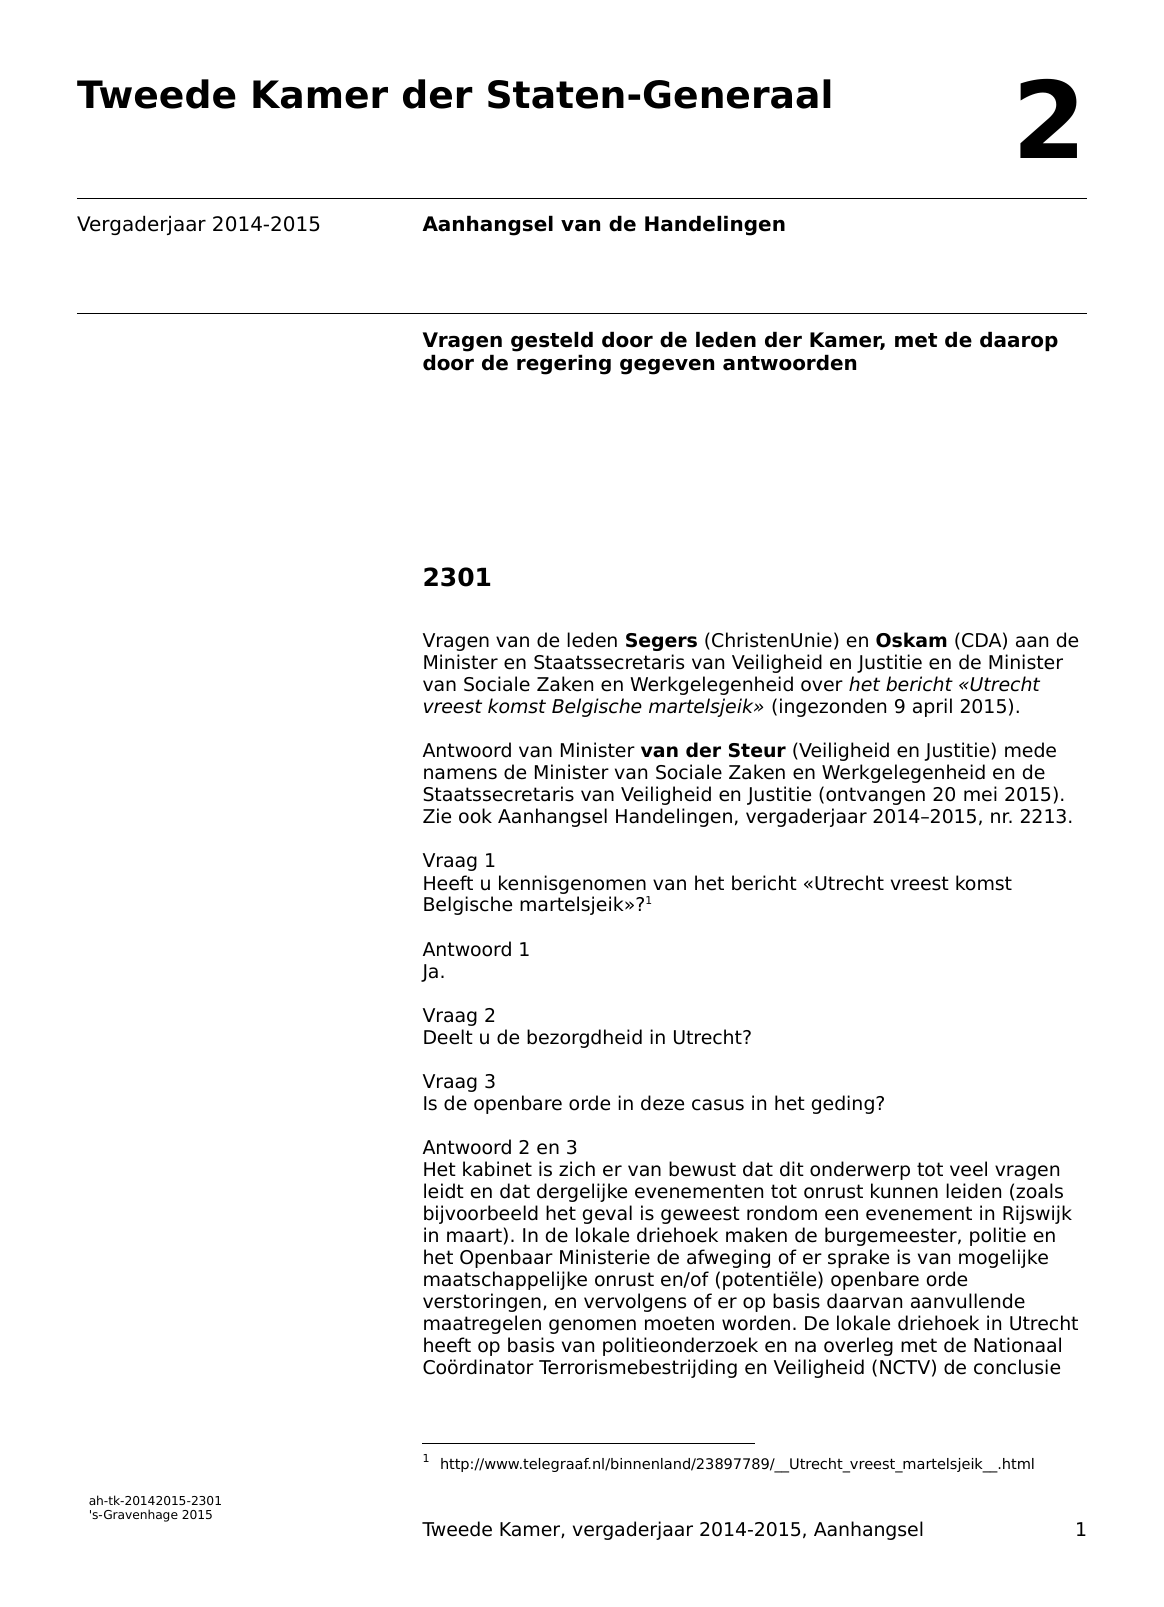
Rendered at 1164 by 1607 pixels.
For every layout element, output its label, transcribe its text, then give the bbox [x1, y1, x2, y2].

text Vraag 2 [422, 1005, 1087, 1027]
table_header 2 [886, 59, 1087, 198]
text Ja. [422, 961, 1087, 982]
text Antwoord van Minister van der Steur (Veiligheid en Justitie) mede namens de Minister van Sociale Zaken en Werkgelegenheid en de Staatssecretaris van Veiligheid en Justitie (ontvangen 20 mei 2015). Zie ook Aanhangsel Handelingen, vergaderjaar 2014–2015, nr. 2213. [422, 740, 1087, 828]
text ah-tk-20142015-2301 [88, 1494, 323, 1508]
table_cell Vragen gesteld door de leden der Kamer, met de daarop door de regering gegeven antwoorden [422, 314, 1087, 375]
text Vragen van de leden Segers (ChristenUnie) en Oskam (CDA) aan de Minister en Staatssecretaris van Veiligheid en Justitie en de Minister van Sociale Zaken en Werkgelegenheid over het bericht «Utrecht vreest komst Belgische martelsjeik» (ingezonden 9 april 2015). [422, 630, 1087, 718]
text http://www.telegraaf.nl/binnenland/23897789/__Utrecht_vreest_martelsjeik__.html [422, 1452, 1087, 1474]
text Vraag 1 [422, 850, 1087, 872]
table_cell [77, 314, 422, 375]
text Antwoord 1 [422, 938, 1087, 961]
table_header Tweede Kamer der Staten-Generaal [77, 59, 886, 198]
table_cell Aanhangsel van de Handelingen [422, 199, 1087, 313]
text 2301 [422, 563, 1087, 592]
text Is de openbare orde in deze casus in het geding? [422, 1093, 1087, 1115]
text Het kabinet is zich er van bewust dat dit onderwerp tot veel vragen leidt en dat dergelijke evenementen tot onrust kunnen leiden (zoals bijvoorbeeld het geval is geweest rondom een evenement in Rijswijk in maart). In de lokale driehoek maken de burgemeester, politie en het Openbaar Ministerie de afweging of er sprake is van mogelijke maatschappelijke onrust en/of (potentiële) openbare orde verstoringen, en vervolgens of er op basis daarvan aanvullende maatregelen genomen moeten worden. De lokale driehoek in Utrecht heeft op basis van politieonderzoek en na overleg met de Nationaal Coördinator Terrorismebestrijding en Veiligheid (NCTV) de conclusie [422, 1159, 1087, 1379]
text Antwoord 2 en 3 [422, 1137, 1087, 1159]
text Vraag 3 [422, 1071, 1087, 1093]
table_cell Vergaderjaar 2014-2015 [77, 199, 422, 313]
text Heeft u kennisgenomen van het bericht «Utrecht vreest komst Belgische martelsjeik»? [422, 872, 1087, 916]
text 's-Gravenhage 2015 [88, 1508, 323, 1522]
text Deelt u de bezorgdheid in Utrecht? [422, 1027, 1087, 1049]
